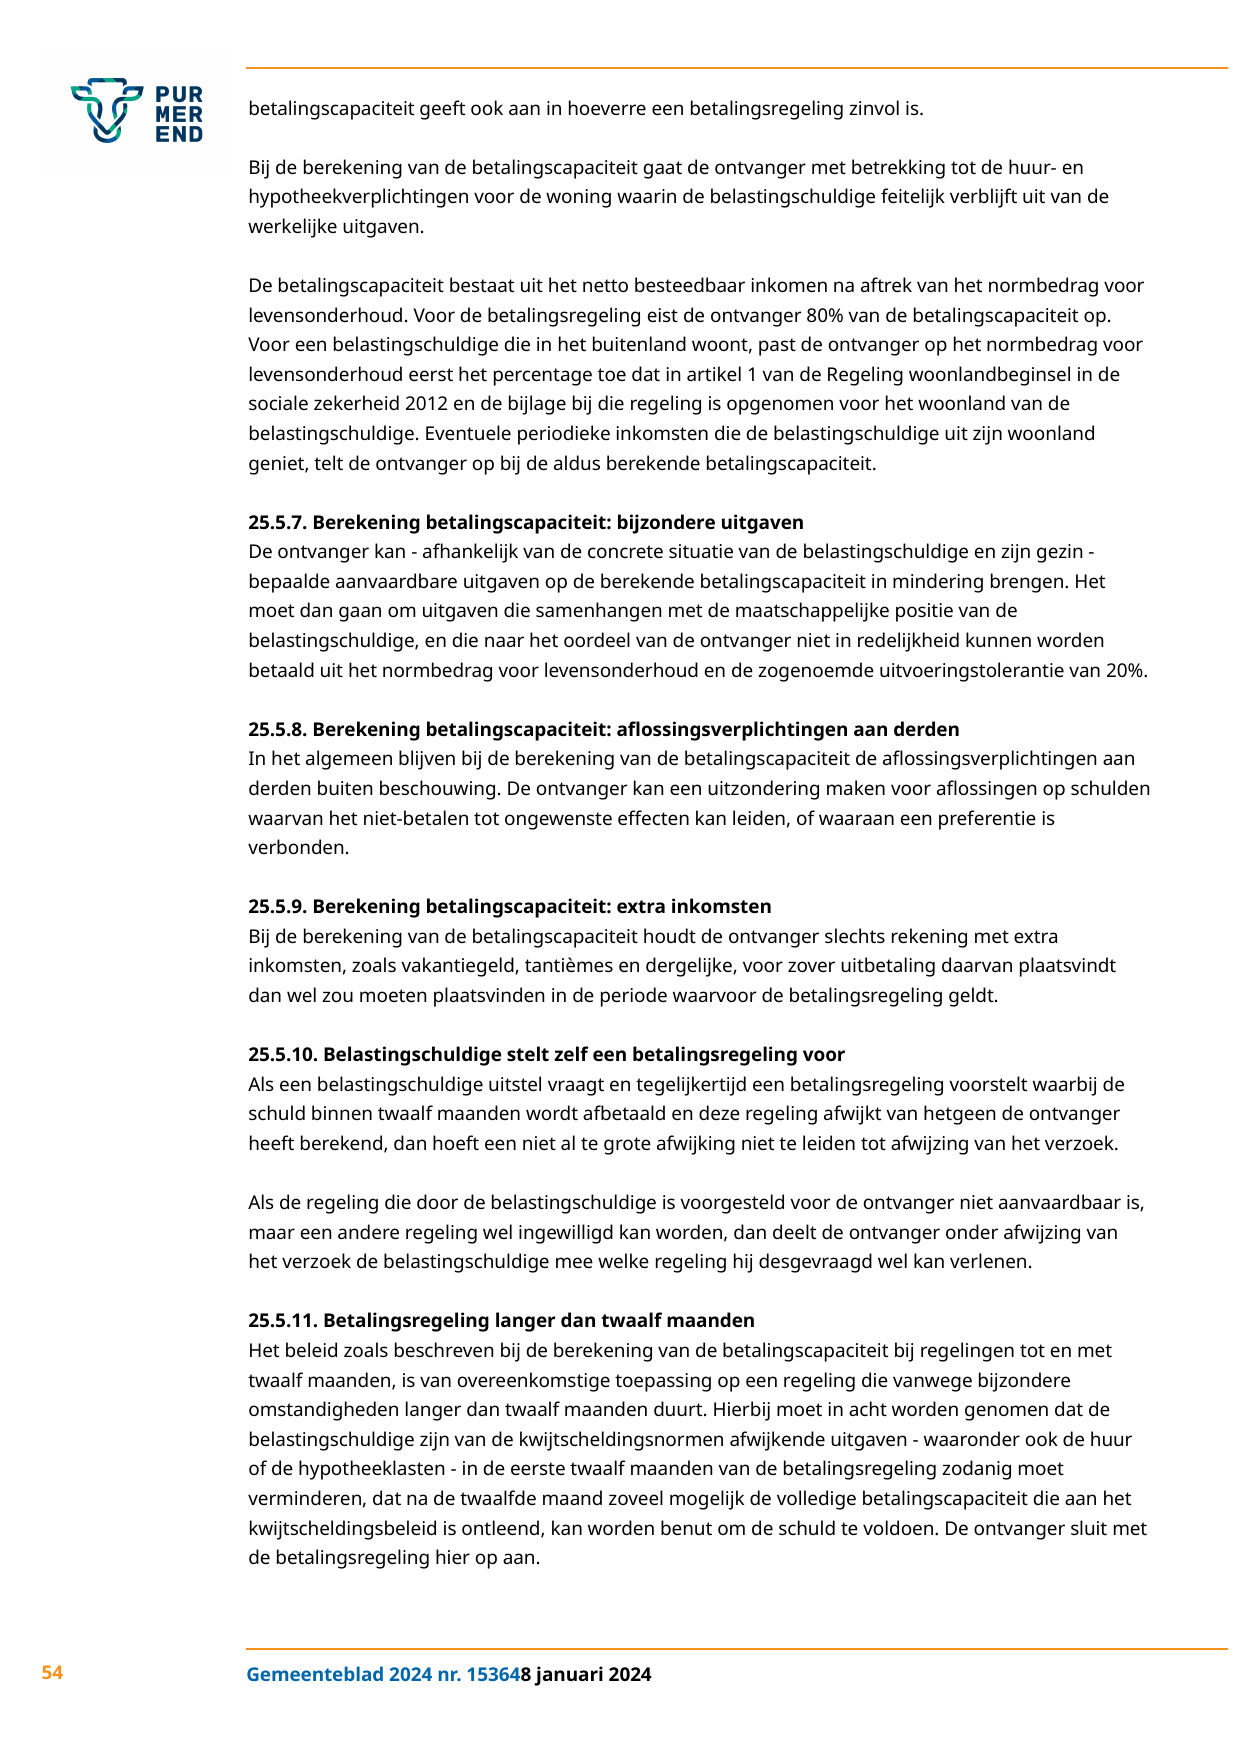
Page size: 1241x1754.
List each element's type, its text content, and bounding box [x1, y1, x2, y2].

text 25.5.11. Betalingsregeling langer dan twaalf maanden [248, 1308, 1152, 1333]
text Bij de berekening van de betalingscapaciteit gaat de ontvanger met betrekking tot de huur- en hypotheekverplichtingen voor de woning waarin de belastingschuldige feitelijk verblijft uit van de werkelijke uitgaven. [248, 154, 1152, 239]
text Bij de berekening van de betalingscapaciteit houdt de ontvanger slechts rekening met extra inkomsten, zoals vakantiegeld, tantièmes en dergelijke, voor zover uitbetaling daarvan plaatsvindt dan wel zou moeten plaatsvinden in de periode waarvoor de betalingsregeling geldt. [248, 923, 1152, 1008]
text 25.5.8. Berekening betalingscapaciteit: aflossingsverplichtingen aan derden [248, 716, 1152, 742]
text In het algemeen blijven bij de berekening van de betalingscapaciteit de aflossingsverplichtingen aan derden buiten beschouwing. De ontvanger kan een uitzondering maken voor aflossingen op schulden waarvan het niet-betalen tot ongewenste effecten kan leiden, of waaraan een preferentie is verbonden. [248, 746, 1152, 860]
text De betalingscapaciteit bestaat uit het netto besteedbaar inkomen na aftrek van het normbedrag voor levensonderhoud. Voor de betalingsregeling eist de ontvanger 80% van de betalingscapaciteit op. Voor een belastingschuldige die in het buitenland woont, past de ontvanger op het normbedrag voor levensonderhoud eerst het percentage toe dat in artikel 1 van de Regeling woonlandbeginsel in de sociale zekerheid 2012 en de bijlage bij die regeling is opgenomen voor het woonland van de belastingschuldige. Eventuele periodieke inkomsten die de belastingschuldige uit zijn woonland geniet, telt de ontvanger op bij de aldus berekende betalingscapaciteit. [248, 272, 1152, 476]
text Als een belastingschuldige uitstel vraagt en tegelijkertijd een betalingsregeling voorstelt waarbij de schuld binnen twaalf maanden wordt afbetaald en deze regeling afwijkt van hetgeen de ontvanger heeft berekend, dan hoeft een niet al te grote afwijking niet te leiden tot afwijzing van het verzoek. [248, 1071, 1152, 1156]
picture [41, 47, 231, 172]
text 25.5.10. Belastingschuldige stelt zelf een betalingsregeling voor [248, 1041, 1152, 1067]
text betalingscapaciteit geeft ook aan in hoeverre een betalingsregeling zinvol is. [248, 95, 1152, 121]
text 25.5.7. Berekening betalingscapaciteit: bijzondere uitgaven [248, 509, 1152, 535]
text Als de regeling die door de belastingschuldige is voorgesteld voor de ontvanger niet aanvaardbaar is, maar een andere regeling wel ingewilligd kan worden, dan deelt de ontvanger onder afwijzing van het verzoek de belastingschuldige mee welke regeling hij desgevraagd wel kan verlenen. [248, 1189, 1152, 1274]
text 25.5.9. Berekening betalingscapaciteit: extra inkomsten [248, 893, 1152, 919]
text De ontvanger kan - afhankelijk van de concrete situatie van de belastingschuldige en zijn gezin - bepaalde aanvaardbare uitgaven op de berekende betalingscapaciteit in mindering brengen. Het moet dan gaan om uitgaven die samenhangen met de maatschappelijke positie van de belastingschuldige, en die naar het oordeel van de ontvanger niet in redelijkheid kunnen worden betaald uit het normbedrag voor levensonderhoud en de zogenoemde uitvoeringstolerantie van 20%. [248, 538, 1152, 683]
text Het beleid zoals beschreven bij de berekening van de betalingscapaciteit bij regelingen tot en met twaalf maanden, is van overeenkomstige toepassing op een regeling die vanwege bijzondere omstandigheden langer dan twaalf maanden duurt. Hierbij moet in acht worden genomen dat de belastingschuldige zijn van de kwijtscheldingsnormen afwijkende uitgaven - waaronder ook de huur of de hypotheeklasten - in de eerste twaalf maanden van de betalingsregeling zodanig moet verminderen, dat na de twaalfde maand zoveel mogelijk de volledige betalingscapaciteit die aan het kwijtscheldingsbeleid is ontleend, kan worden benut om de schuld te voldoen. De ontvanger sluit met de betalingsregeling hier op aan. [248, 1337, 1152, 1570]
